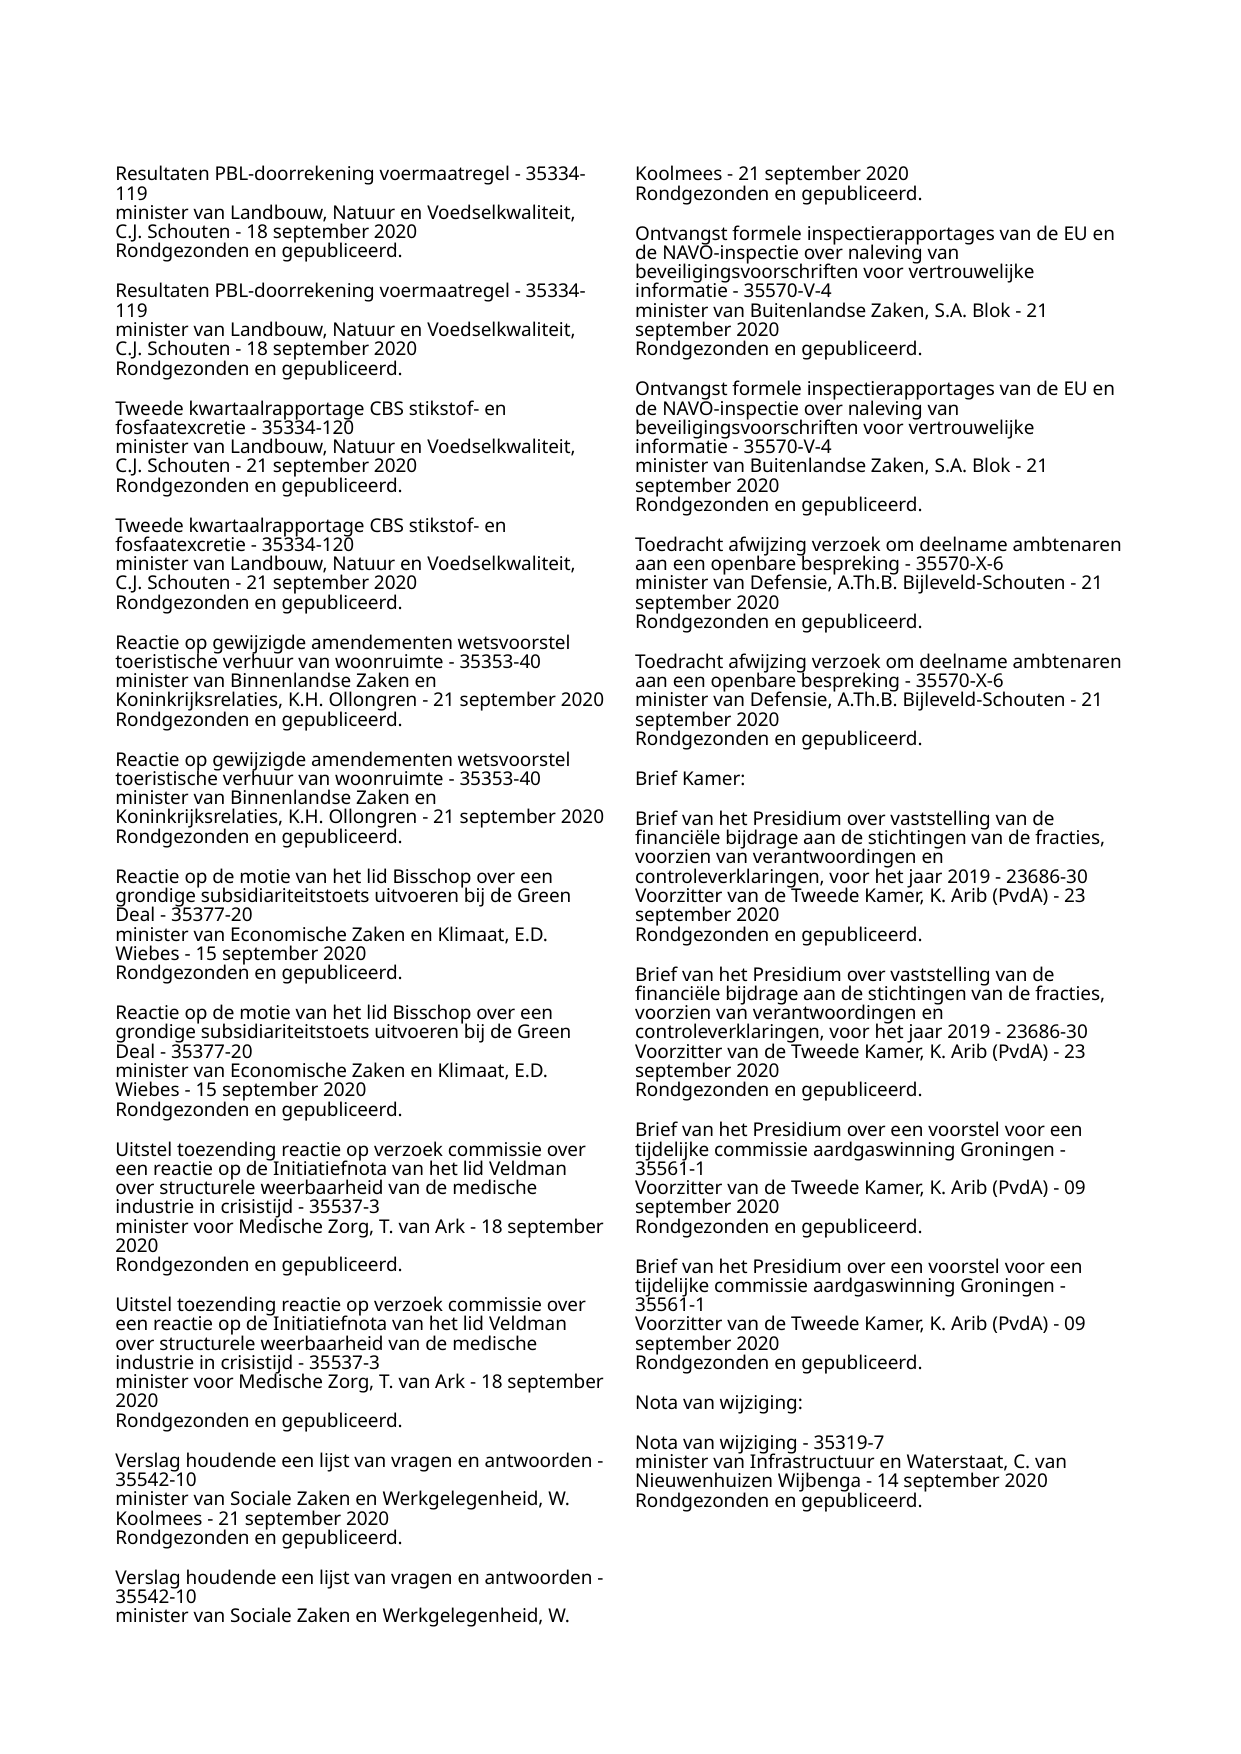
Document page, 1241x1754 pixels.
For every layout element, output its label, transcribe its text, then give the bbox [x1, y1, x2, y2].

text Rondgezonden en gepubliceerd. [635, 184, 1125, 204]
text minister van Binnenlandse Zaken en Koninkrijksrelaties, K.H. Ollongren - 21 september 2020 [115, 672, 605, 711]
text Rondgezonden en gepubliceerd. [635, 340, 1125, 359]
text Resultaten PBL-doorrekening voermaatregel - 35334-119 [115, 282, 605, 321]
text Brief van het Presidium over een voorstel voor een tijdelijke commissie aardgaswinning Groningen - 35561-1 [635, 1121, 1125, 1179]
text Rondgezonden en gepubliceerd. [635, 730, 1125, 749]
text Brief van het Presidium over een voorstel voor een tijdelijke commissie aardgaswinning Groningen - 35561-1 [635, 1258, 1125, 1315]
text minister van Landbouw, Natuur en Voedselkwaliteit, C.J. Schouten - 21 september 2020 [115, 438, 605, 477]
text Voorzitter van de Tweede Kamer, K. Arib (PvdA) - 09 september 2020 [635, 1315, 1125, 1354]
text Tweede kwartaalrapportage CBS stikstof- en fosfaatexcretie - 35334-120 [115, 399, 605, 438]
text Reactie op gewijzigde amendementen wetsvoorstel toeristische verhuur van woonruimte - 35353-40 [115, 634, 605, 672]
text minister van Landbouw, Natuur en Voedselkwaliteit, C.J. Schouten - 21 september 2020 [115, 555, 605, 594]
text Voorzitter van de Tweede Kamer, K. Arib (PvdA) - 23 september 2020 [635, 887, 1125, 926]
text minister van Landbouw, Natuur en Voedselkwaliteit, C.J. Schouten - 18 september 2020 [115, 204, 605, 242]
text Rondgezonden en gepubliceerd. [115, 477, 605, 496]
text minister van Defensie, A.Th.B. Bijleveld-Schouten - 21 september 2020 [635, 574, 1125, 613]
text Rondgezonden en gepubliceerd. [635, 496, 1125, 515]
text Toedracht afwijzing verzoek om deelname ambtenaren aan een openbare bespreking - 35570-X-6 [635, 536, 1125, 574]
text Uitstel toezending reactie op verzoek commissie over een reactie op de Initiatiefnota van het lid Veldman over structurele weerbaarheid van de medische industrie in crisistijd - 35537-3 [115, 1141, 605, 1218]
text minister van Buitenlandse Zaken, S.A. Blok - 21 september 2020 [635, 457, 1125, 496]
text Rondgezonden en gepubliceerd. [115, 359, 605, 379]
text Rondgezonden en gepubliceerd. [115, 1101, 605, 1120]
text minister van Sociale Zaken en Werkgelegenheid, W. [115, 1607, 605, 1627]
text Rondgezonden en gepubliceerd. [635, 1492, 1125, 1511]
text Rondgezonden en gepubliceerd. [635, 926, 1125, 945]
text Brief Kamer: [635, 770, 1125, 789]
text minister van Defensie, A.Th.B. Bijleveld-Schouten - 21 september 2020 [635, 691, 1125, 730]
text minister voor Medische Zorg, T. van Ark - 18 september 2020 [115, 1218, 605, 1256]
text Rondgezonden en gepubliceerd. [115, 1529, 605, 1548]
text Brief van het Presidium over vaststelling van de financiële bijdrage aan de stichtingen van de fracties, voorzien van verantwoordingen en controleverklaringen, voor het jaar 2019 - 23686-30 [635, 810, 1125, 887]
text Voorzitter van de Tweede Kamer, K. Arib (PvdA) - 09 september 2020 [635, 1179, 1125, 1218]
text Ontvangst formele inspectierapportages van de EU en de NAVO-inspectie over naleving van beveiligingsvoorschriften voor vertrouwelijke informatie - 35570-V-4 [635, 224, 1125, 302]
text Rondgezonden en gepubliceerd. [635, 1081, 1125, 1101]
text minister van Economische Zaken en Klimaat, E.D. Wiebes - 15 september 2020 [115, 926, 605, 964]
text Verslag houdende een lijst van vragen en antwoorden - 35542-10 [115, 1452, 605, 1490]
text minister van Landbouw, Natuur en Voedselkwaliteit, C.J. Schouten - 18 september 2020 [115, 321, 605, 359]
text Koolmees - 21 september 2020 [635, 165, 1125, 184]
text Rondgezonden en gepubliceerd. [115, 711, 605, 730]
text Rondgezonden en gepubliceerd. [115, 1412, 605, 1431]
text Rondgezonden en gepubliceerd. [115, 1256, 605, 1275]
text Rondgezonden en gepubliceerd. [115, 594, 605, 613]
text Nota van wijziging - 35319-7 [635, 1434, 1125, 1453]
text Nota van wijziging: [635, 1394, 1125, 1413]
text minister voor Medische Zorg, T. van Ark - 18 september 2020 [115, 1373, 605, 1412]
text Reactie op de motie van het lid Bisschop over een grondige subsidiariteitstoets uitvoeren bij de Green Deal - 35377-20 [115, 1004, 605, 1062]
text Verslag houdende een lijst van vragen en antwoorden - 35542-10 [115, 1569, 605, 1607]
text Rondgezonden en gepubliceerd. [635, 1354, 1125, 1373]
text Tweede kwartaalrapportage CBS stikstof- en fosfaatexcretie - 35334-120 [115, 517, 605, 555]
text Rondgezonden en gepubliceerd. [115, 828, 605, 847]
text Rondgezonden en gepubliceerd. [635, 1218, 1125, 1237]
text Rondgezonden en gepubliceerd. [115, 964, 605, 983]
text Rondgezonden en gepubliceerd. [115, 242, 605, 262]
text Reactie op gewijzigde amendementen wetsvoorstel toeristische verhuur van woonruimte - 35353-40 [115, 751, 605, 789]
text Reactie op de motie van het lid Bisschop over een grondige subsidiariteitstoets uitvoeren bij de Green Deal - 35377-20 [115, 868, 605, 926]
text minister van Economische Zaken en Klimaat, E.D. Wiebes - 15 september 2020 [115, 1062, 605, 1101]
text minister van Sociale Zaken en Werkgelegenheid, W. Koolmees - 21 september 2020 [115, 1490, 605, 1529]
text Rondgezonden en gepubliceerd. [635, 613, 1125, 632]
text minister van Infrastructuur en Waterstaat, C. van Nieuwenhuizen Wijbenga - 14 september 2020 [635, 1453, 1125, 1492]
text minister van Binnenlandse Zaken en Koninkrijksrelaties, K.H. Ollongren - 21 september 2020 [115, 789, 605, 828]
text Brief van het Presidium over vaststelling van de financiële bijdrage aan de stichtingen van de fracties, voorzien van verantwoordingen en controleverklaringen, voor het jaar 2019 - 23686-30 [635, 966, 1125, 1043]
text Ontvangst formele inspectierapportages van de EU en de NAVO-inspectie over naleving van beveiligingsvoorschriften voor vertrouwelijke informatie - 35570-V-4 [635, 380, 1125, 457]
text Toedracht afwijzing verzoek om deelname ambtenaren aan een openbare bespreking - 35570-X-6 [635, 653, 1125, 691]
text Voorzitter van de Tweede Kamer, K. Arib (PvdA) - 23 september 2020 [635, 1043, 1125, 1081]
text minister van Buitenlandse Zaken, S.A. Blok - 21 september 2020 [635, 302, 1125, 340]
text Uitstel toezending reactie op verzoek commissie over een reactie op de Initiatiefnota van het lid Veldman over structurele weerbaarheid van de medische industrie in crisistijd - 35537-3 [115, 1296, 605, 1373]
text Resultaten PBL-doorrekening voermaatregel - 35334-119 [115, 165, 605, 204]
